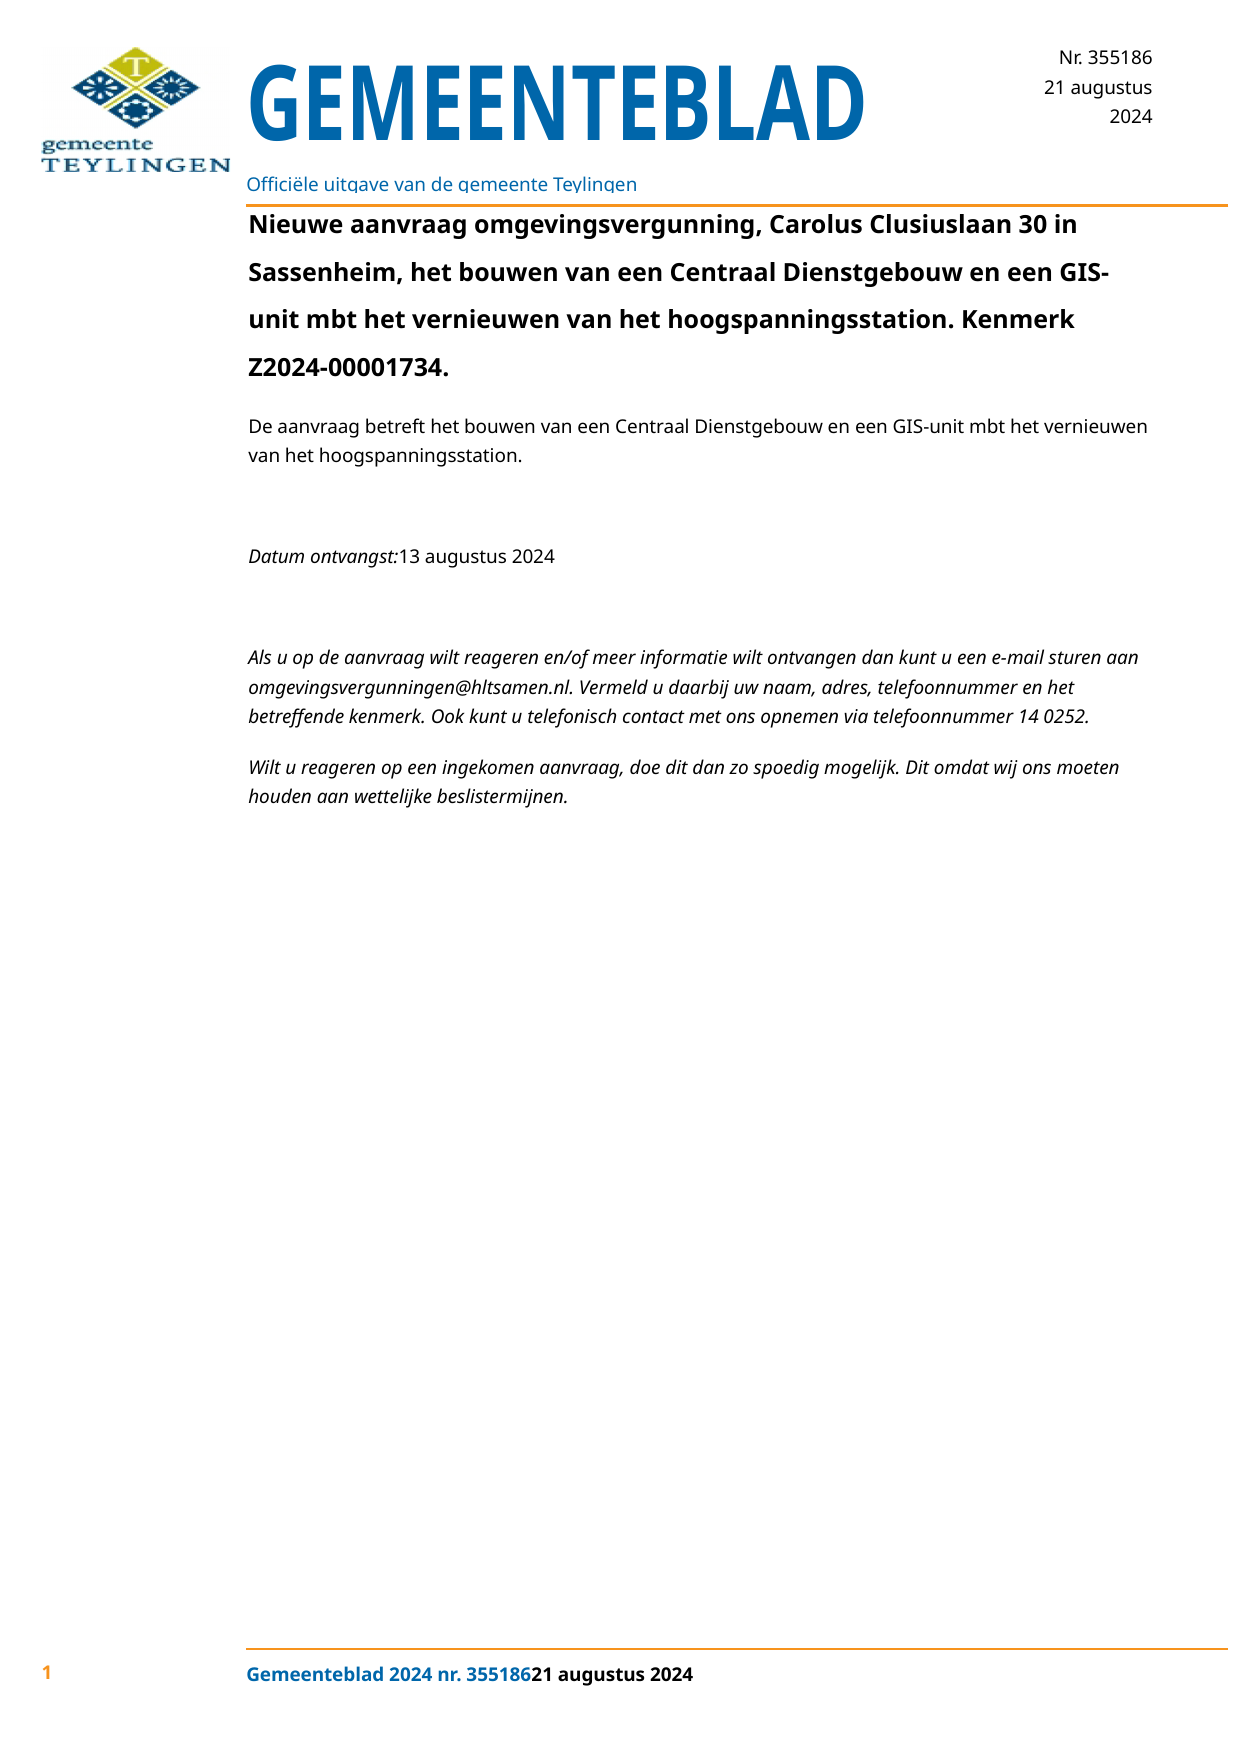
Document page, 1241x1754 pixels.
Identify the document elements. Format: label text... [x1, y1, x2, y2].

text Als u op de aanvraag wilt reageren en/of meer informatie wilt ontvangen dan kunt u een e-mail sturen aan omgevingsvergunningen@hltsamen.nl. Vermeld u daarbij uw naam, adres, telefoonnummer en het betreffende kenmerk. Ook kunt u telefonisch contact met ons opnemen via telefoonnummer 14 0252. [248, 644, 1152, 729]
text Wilt u reageren op een ingekomen aanvraag, doe dit dan zo spoedig mogelijk. Dit omdat wij ons moeten houden aan wettelijke beslistermijnen. [248, 754, 1152, 809]
text Nieuwe aanvraag omgevingsvergunning, Carolus Clusiuslaan 30 in Sassenheim, het bouwen van een Centraal Dienstgebouw en een GIS-unit mbt het vernieuwen van het hoogspanningsstation. Kenmerk Z2024-00001734. [248, 207, 1152, 384]
text Datum ontvangst:13 augustus 2024 [248, 543, 1152, 569]
text De aanvraag betreft het bouwen van een Centraal Dienstgebouw en een GIS-unit mbt het vernieuwen van het hoogspanningsstation. [248, 413, 1152, 468]
picture [41, 47, 231, 172]
